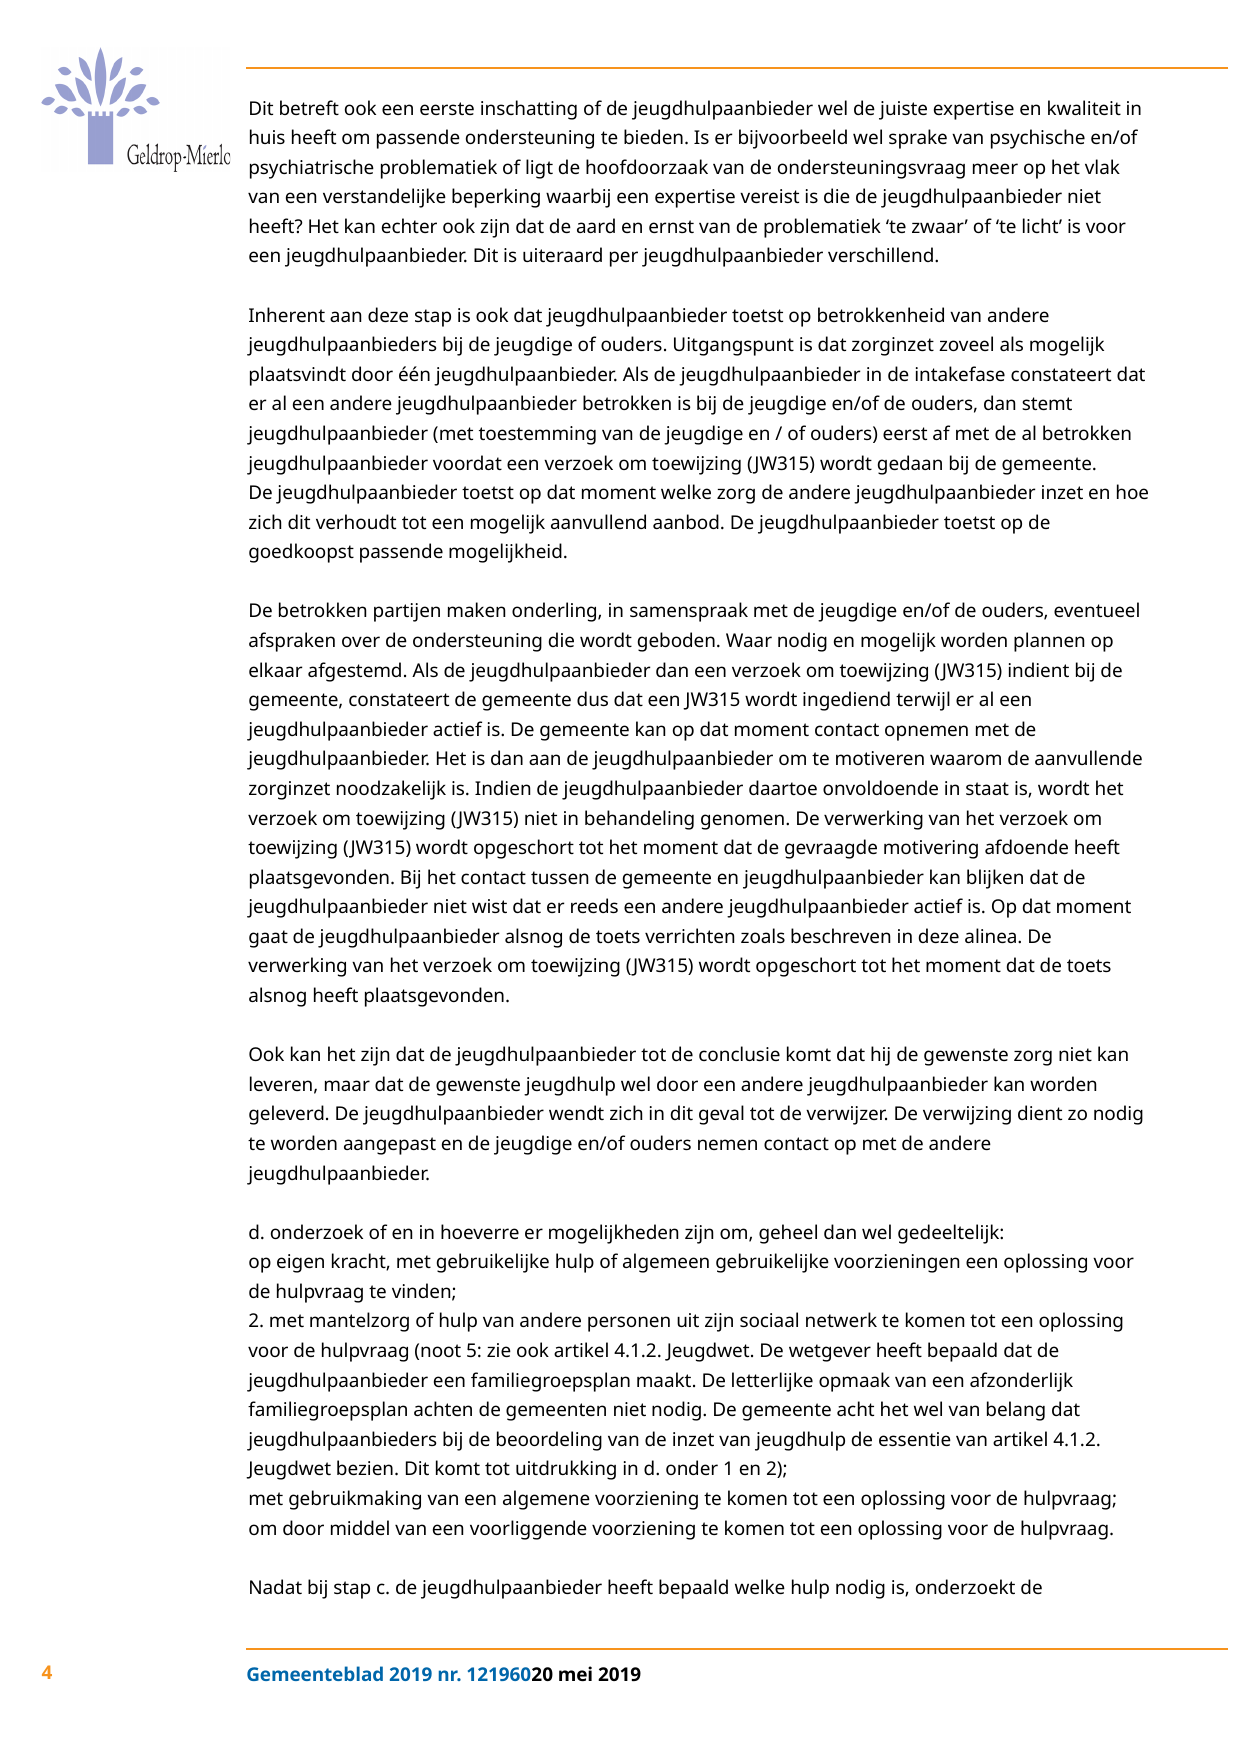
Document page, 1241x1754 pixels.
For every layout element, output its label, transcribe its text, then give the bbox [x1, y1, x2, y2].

text Inherent aan deze stap is ook dat jeugdhulpaanbieder toetst op betrokkenheid van andere jeugdhulpaanbieders bij de jeugdige of ouders. Uitgangspunt is dat zorginzet zoveel als mogelijk plaatsvindt door één jeugdhulpaanbieder. Als de jeugdhulpaanbieder in de intakefase constateert dat er al een andere jeugdhulpaanbieder betrokken is bij de jeugdige en/of de ouders, dan stemt jeugdhulpaanbieder (met toestemming van de jeugdige en / of ouders) eerst af met de al betrokken jeugdhulpaanbieder voordat een verzoek om toewijzing (JW315) wordt gedaan bij de gemeente. [248, 302, 1152, 476]
text Dit betreft ook een eerste inschatting of de jeugdhulpaanbieder wel de juiste expertise en kwaliteit in huis heeft om passende ondersteuning te bieden. Is er bijvoorbeeld wel sprake van psychische en/of psychiatrische problematiek of ligt de hoofdoorzaak van de ondersteuningsvraag meer op het vlak van een verstandelijke beperking waarbij een expertise vereist is die de jeugdhulpaanbieder niet heeft? Het kan echter ook zijn dat de aard en ernst van de problematiek ‘te zwaar’ of ‘te licht’ is voor een jeugdhulpaanbieder. Dit is uiteraard per jeugdhulpaanbieder verschillend. [248, 95, 1152, 268]
text 2. met mantelzorg of hulp van andere personen uit zijn sociaal netwerk te komen tot een oplossing voor de hulpvraag (noot 5: zie ook artikel 4.1.2. Jeugdwet. De wetgever heeft bepaald dat de jeugdhulpaanbieder een familiegroepsplan maakt. De letterlijke opmaak van een afzonderlijk familiegroepsplan achten de gemeenten niet nodig. De gemeente acht het wel van belang dat jeugdhulpaanbieders bij de beoordeling van de inzet van jeugdhulp de essentie van artikel 4.1.2. Jeugdwet bezien. Dit komt tot uitdrukking in d. onder 1 en 2); [248, 1308, 1152, 1481]
text Ook kan het zijn dat de jeugdhulpaanbieder tot de conclusie komt dat hij de gewenste zorg niet kan leveren, maar dat de gewenste jeugdhulp wel door een andere jeugdhulpaanbieder kan worden geleverd. De jeugdhulpaanbieder wendt zich in dit geval tot de verwijzer. De verwijzing dient zo nodig te worden aangepast en de jeugdige en/of ouders nemen contact op met de andere jeugdhulpaanbieder. [248, 1041, 1152, 1186]
text om door middel van een voorliggende voorziening te komen tot een oplossing voor de hulpvraag. [248, 1515, 1152, 1541]
text De jeugdhulpaanbieder toetst op dat moment welke zorg de andere jeugdhulpaanbieder inzet en hoe zich dit verhoudt tot een mogelijk aanvullend aanbod. De jeugdhulpaanbieder toetst op de goedkoopst passende mogelijkheid. [248, 479, 1152, 564]
text Nadat bij stap c. de jeugdhulpaanbieder heeft bepaald welke hulp nodig is, onderzoekt de [248, 1574, 1152, 1600]
text met gebruikmaking van een algemene voorziening te komen tot een oplossing voor de hulpvraag; [248, 1485, 1152, 1511]
text op eigen kracht, met gebruikelijke hulp of algemeen gebruikelijke voorzieningen een oplossing voor de hulpvraag te vinden; [248, 1248, 1152, 1304]
text De betrokken partijen maken onderling, in samenspraak met de jeugdige en/of de ouders, eventueel afspraken over de ondersteuning die wordt geboden. Waar nodig en mogelijk worden plannen op elkaar afgestemd. Als de jeugdhulpaanbieder dan een verzoek om toewijzing (JW315) indient bij de gemeente, constateert de gemeente dus dat een JW315 wordt ingediend terwijl er al een jeugdhulpaanbieder actief is. De gemeente kan op dat moment contact opnemen met de jeugdhulpaanbieder. Het is dan aan de jeugdhulpaanbieder om te motiveren waarom de aanvullende zorginzet noodzakelijk is. Indien de jeugdhulpaanbieder daartoe onvoldoende in staat is, wordt het verzoek om toewijzing (JW315) niet in behandeling genomen. De verwerking van het verzoek om toewijzing (JW315) wordt opgeschort tot het moment dat de gevraagde motivering afdoende heeft plaatsgevonden. Bij het contact tussen de gemeente en jeugdhulpaanbieder kan blijken dat de jeugdhulpaanbieder niet wist dat er reeds een andere jeugdhulpaanbieder actief is. Op dat moment gaat de jeugdhulpaanbieder alsnog de toets verrichten zoals beschreven in deze alinea. De verwerking van het verzoek om toewijzing (JW315) wordt opgeschort tot het moment dat de toets alsnog heeft plaatsgevonden. [248, 598, 1152, 1008]
text d. onderzoek of en in hoeverre er mogelijkheden zijn om, geheel dan wel gedeeltelijk: [248, 1219, 1152, 1245]
picture [41, 47, 231, 172]
